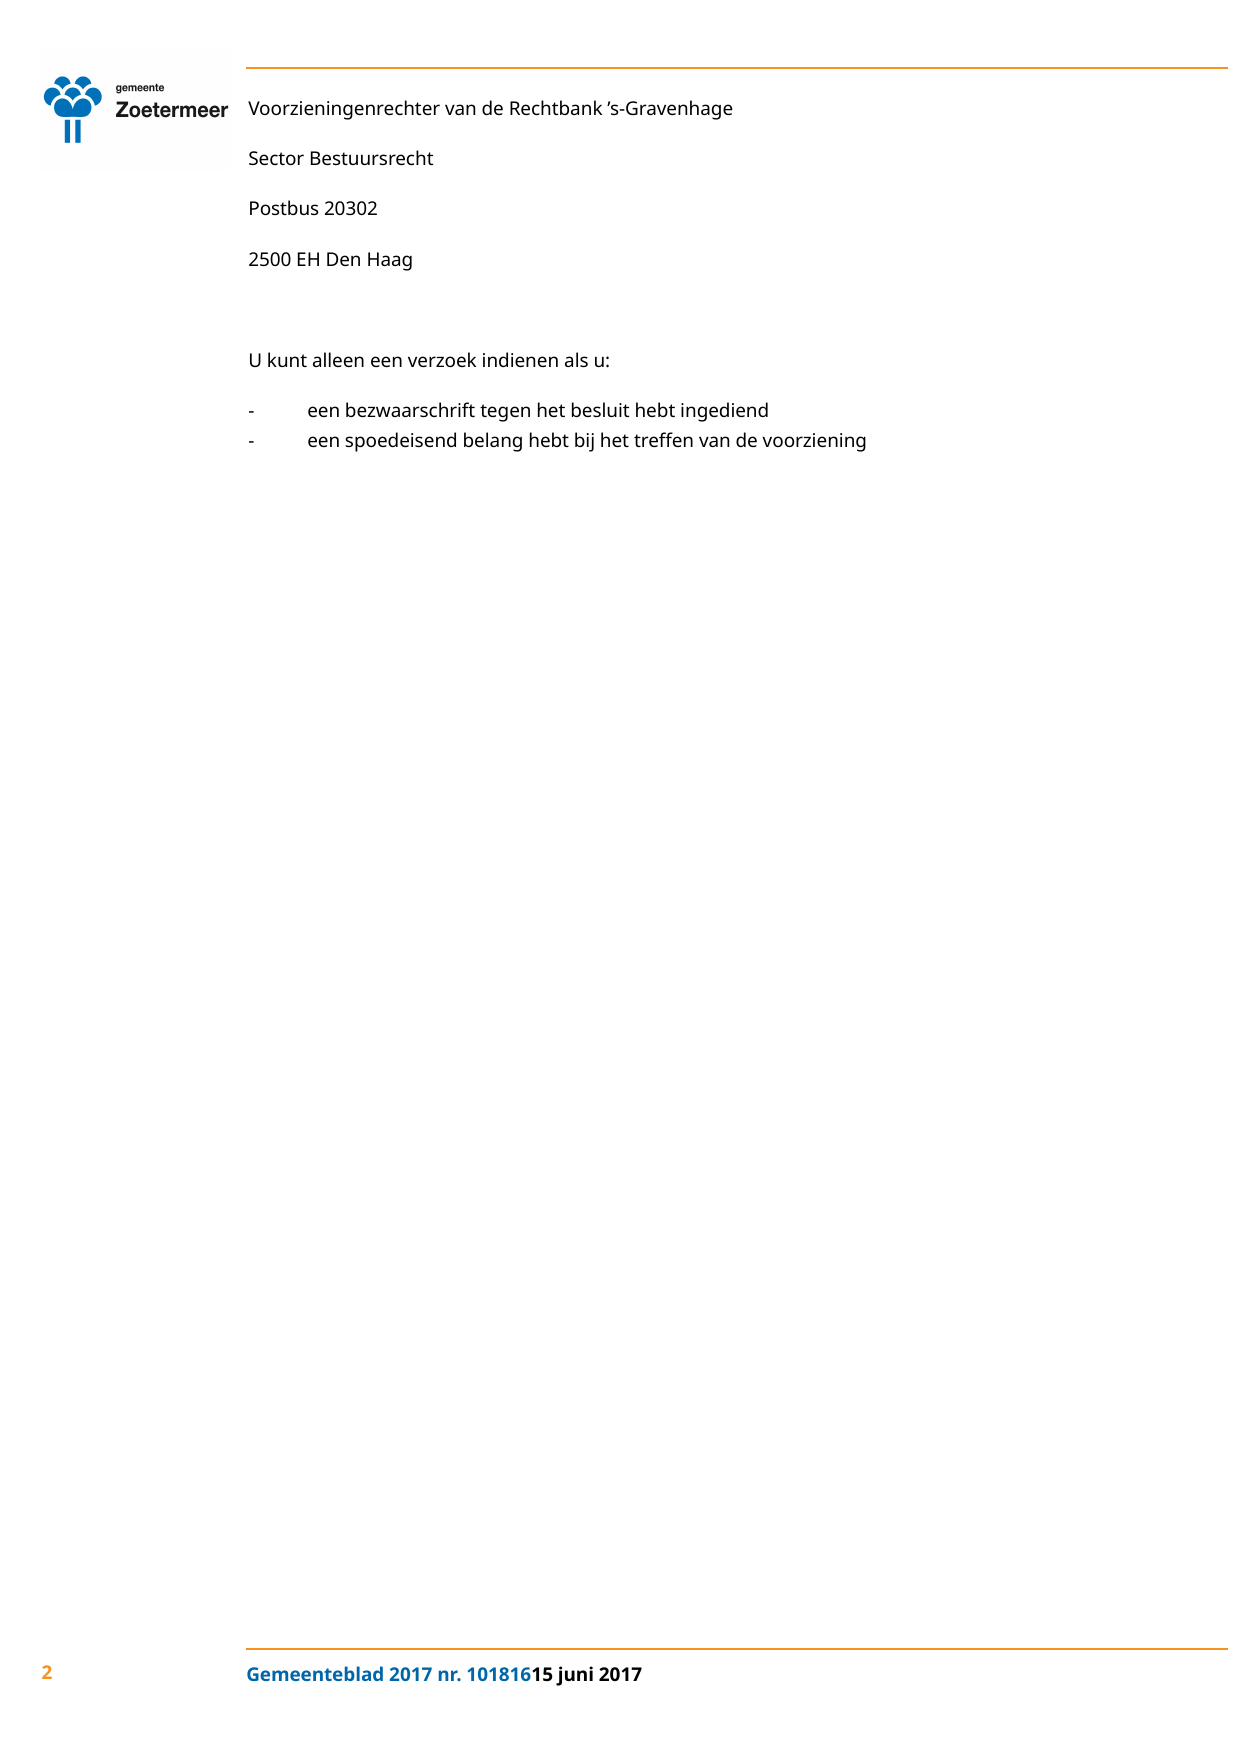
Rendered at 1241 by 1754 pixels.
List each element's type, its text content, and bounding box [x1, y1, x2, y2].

text Voorzieningenrechter van de Rechtbank ’s-Gravenhage [248, 95, 1152, 121]
text Sector Bestuursrecht [248, 145, 1152, 171]
picture [41, 47, 231, 172]
list een bezwaarschrift tegen het besluit hebt ingediend [248, 397, 1152, 423]
text 2500 EH Den Haag [248, 246, 1152, 272]
text U kunt alleen een verzoek indienen als u: [248, 347, 1152, 373]
list een spoedeisend belang hebt bij het treffen van de voorziening [248, 427, 1152, 453]
text Postbus 20302 [248, 196, 1152, 221]
